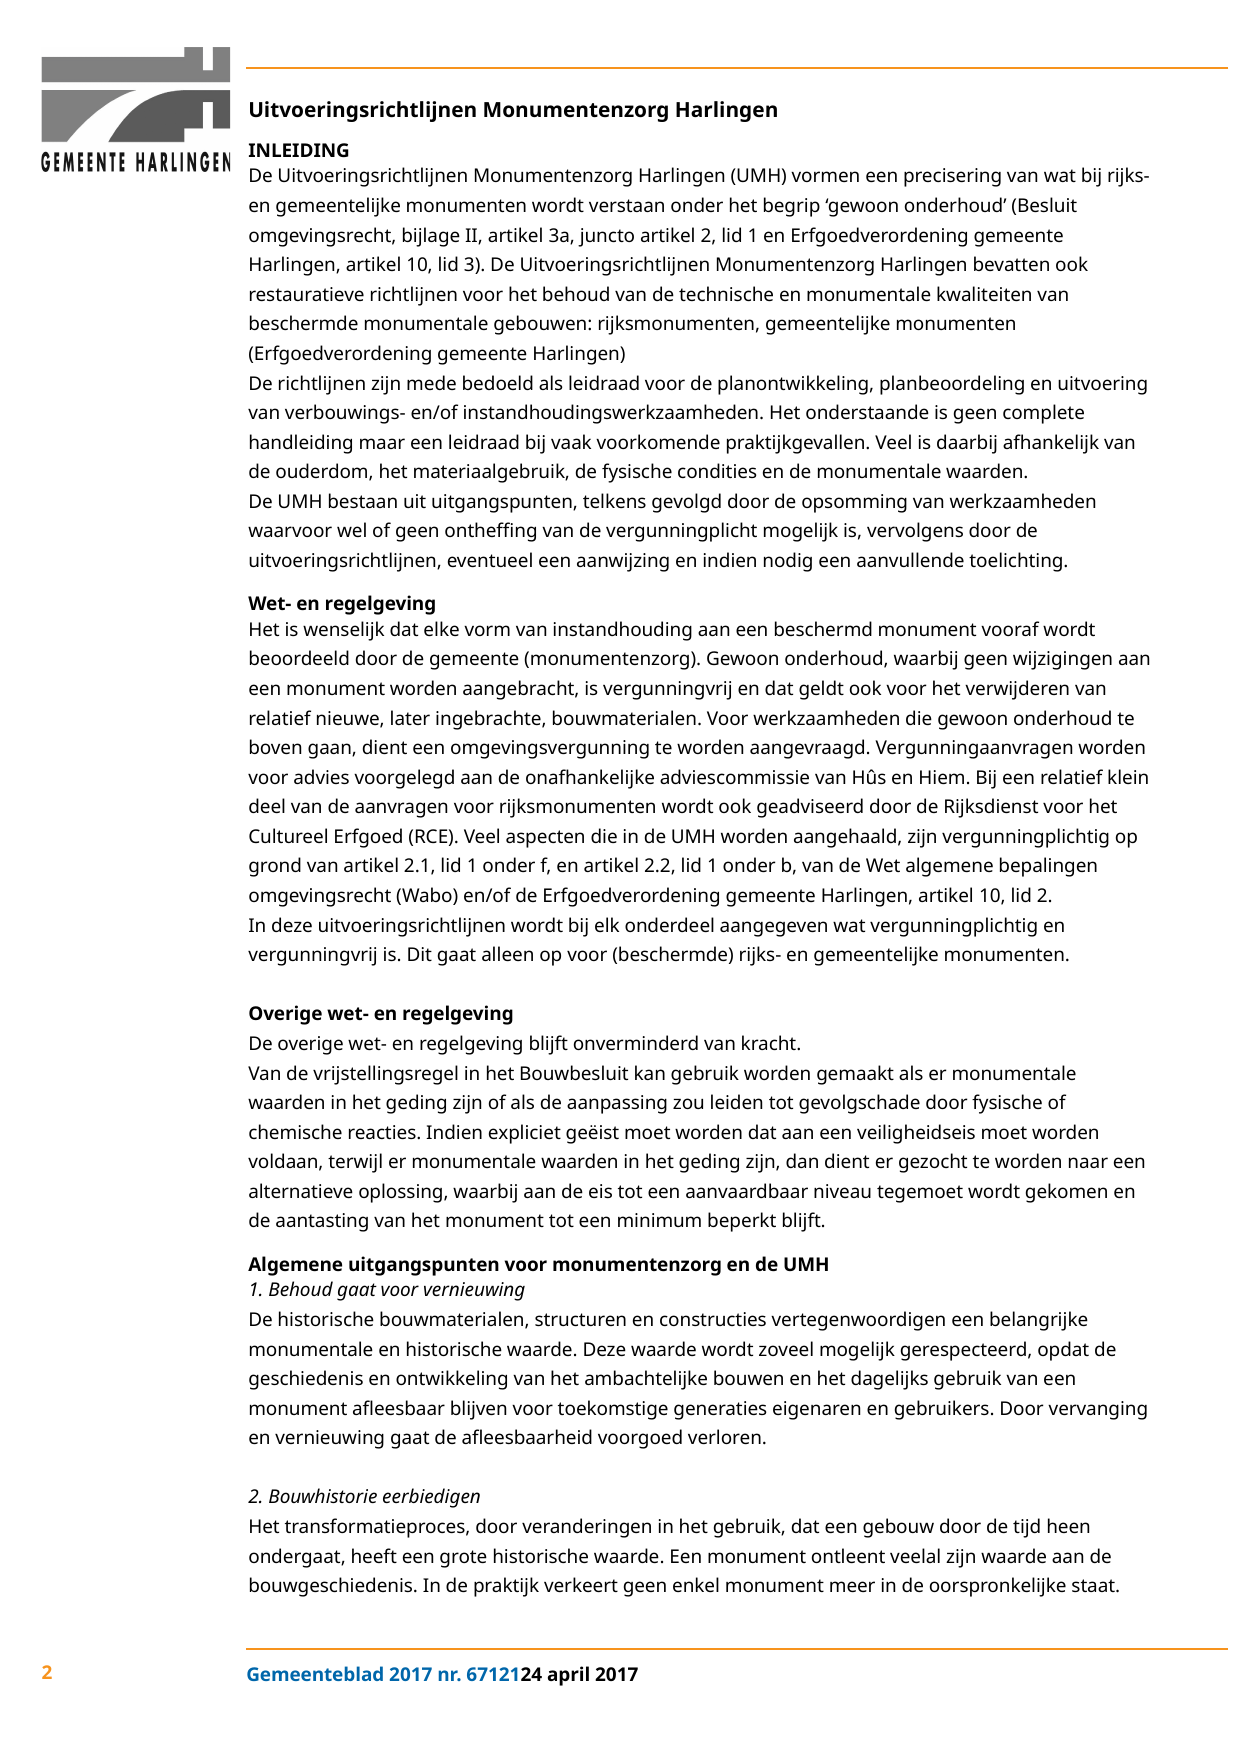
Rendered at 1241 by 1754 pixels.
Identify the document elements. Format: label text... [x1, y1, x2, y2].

text INLEIDING [248, 137, 1152, 163]
text Van de vrijstellingsregel in het Bouwbesluit kan gebruik worden gemaakt als er monumentale waarden in het geding zijn of als de aanpassing zou leiden tot gevolgschade door fysische of chemische reacties. Indien expliciet geëist moet worden dat aan een veiligheidseis moet worden voldaan, terwijl er monumentale waarden in het geding zijn, dan dient er gezocht te worden naar een alternatieve oplossing, waarbij aan de eis tot een aanvaardbaar niveau tegemoet wordt gekomen en de aantasting van het monument tot een minimum beperkt blijft. [248, 1060, 1152, 1233]
text In deze uitvoeringsrichtlijnen wordt bij elk onderdeel aangegeven wat vergunningplichtig en vergunningvrij is. Dit gaat alleen op voor (beschermde) rijks- en gemeentelijke monumenten. [248, 912, 1152, 967]
text Algemene uitgangspunten voor monumentenzorg en de UMH [248, 1251, 1152, 1277]
text Wet- en regelgeving [248, 590, 1152, 616]
picture [41, 47, 231, 172]
text De Uitvoeringsrichtlijnen Monumentenzorg Harlingen (UMH) vormen een precisering van wat bij rijks- en gemeentelijke monumenten wordt verstaan onder het begrip ‘gewoon onderhoud’ (Besluit omgevingsrecht, bijlage II, artikel 3a, juncto artikel 2, lid 1 en Erfgoedverordening gemeente Harlingen, artikel 10, lid 3). De Uitvoeringsrichtlijnen Monumentenzorg Harlingen bevatten ook restauratieve richtlijnen voor het behoud van de technische en monumentale kwaliteiten van beschermde monumentale gebouwen: rijksmonumenten, gemeentelijke monumenten (Erfgoedverordening gemeente Harlingen) [248, 163, 1152, 366]
text De historische bouwmaterialen, structuren en constructies vertegenwoordigen een belangrijke monumentale en historische waarde. Deze waarde wordt zoveel mogelijk gerespecteerd, opdat de geschiedenis en ontwikkeling van het ambachtelijke bouwen en het dagelijks gebruik van een monument afleesbaar blijven voor toekomstige generaties eigenaren en gebruikers. Door vervanging en vernieuwing gaat de afleesbaarheid voorgoed verloren. [248, 1306, 1152, 1450]
text De overige wet- en regelgeving blijft onverminderd van kracht. [248, 1030, 1152, 1056]
text De richtlijnen zijn mede bedoeld als leidraad voor de planontwikkeling, planbeoordeling en uitvoering van verbouwings- en/of instandhoudingswerkzaamheden. Het onderstaande is geen complete handleiding maar een leidraad bij vaak voorkomende praktijkgevallen. Veel is daarbij afhankelijk van de ouderdom, het materiaalgebruik, de fysische condities en de monumentale waarden. [248, 370, 1152, 484]
text Uitvoeringsrichtlijnen Monumentenzorg Harlingen [248, 95, 1152, 123]
text 1. Behoud gaat voor vernieuwing [248, 1277, 1152, 1302]
text Het is wenselijk dat elke vorm van instandhouding aan een beschermd monument vooraf wordt beoordeeld door de gemeente (monumentenzorg). Gewoon onderhoud, waarbij geen wijzigingen aan een monument worden aangebracht, is vergunningvrij en dat geldt ook voor het verwijderen van relatief nieuwe, later ingebrachte, bouwmaterialen. Voor werkzaamheden die gewoon onderhoud te boven gaan, dient een omgevingsvergunning te worden aangevraagd. Vergunningaanvragen worden voor advies voorgelegd aan de onafhankelijke adviescommissie van Hûs en Hiem. Bij een relatief klein deel van de aanvragen voor rijksmonumenten wordt ook geadviseerd door de Rijksdienst voor het Cultureel Erfgoed (RCE). Veel aspecten die in de UMH worden aangehaald, zijn vergunningplichtig op grond van artikel 2.1, lid 1 onder f, en artikel 2.2, lid 1 onder b, van de Wet algemene bepalingen omgevingsrecht (Wabo) en/of de Erfgoedverordening gemeente Harlingen, artikel 10, lid 2. [248, 616, 1152, 908]
text Het transformatieproces, door veranderingen in het gebruik, dat een gebouw door de tijd heen ondergaat, heeft een grote historische waarde. Een monument ontleent veelal zijn waarde aan de bouwgeschiedenis. In de praktijk verkeert geen enkel monument meer in de oorspronkelijke staat. [248, 1513, 1152, 1598]
text De UMH bestaan uit uitgangspunten, telkens gevolgd door de opsomming van werkzaamheden waarvoor wel of geen ontheffing van de vergunningplicht mogelijk is, vervolgens door de uitvoeringsrichtlijnen, eventueel een aanwijzing en indien nodig een aanvullende toelichting. [248, 488, 1152, 573]
text Overige wet- en regelgeving [248, 1001, 1152, 1026]
text 2. Bouwhistorie eerbiedigen [248, 1484, 1152, 1509]
